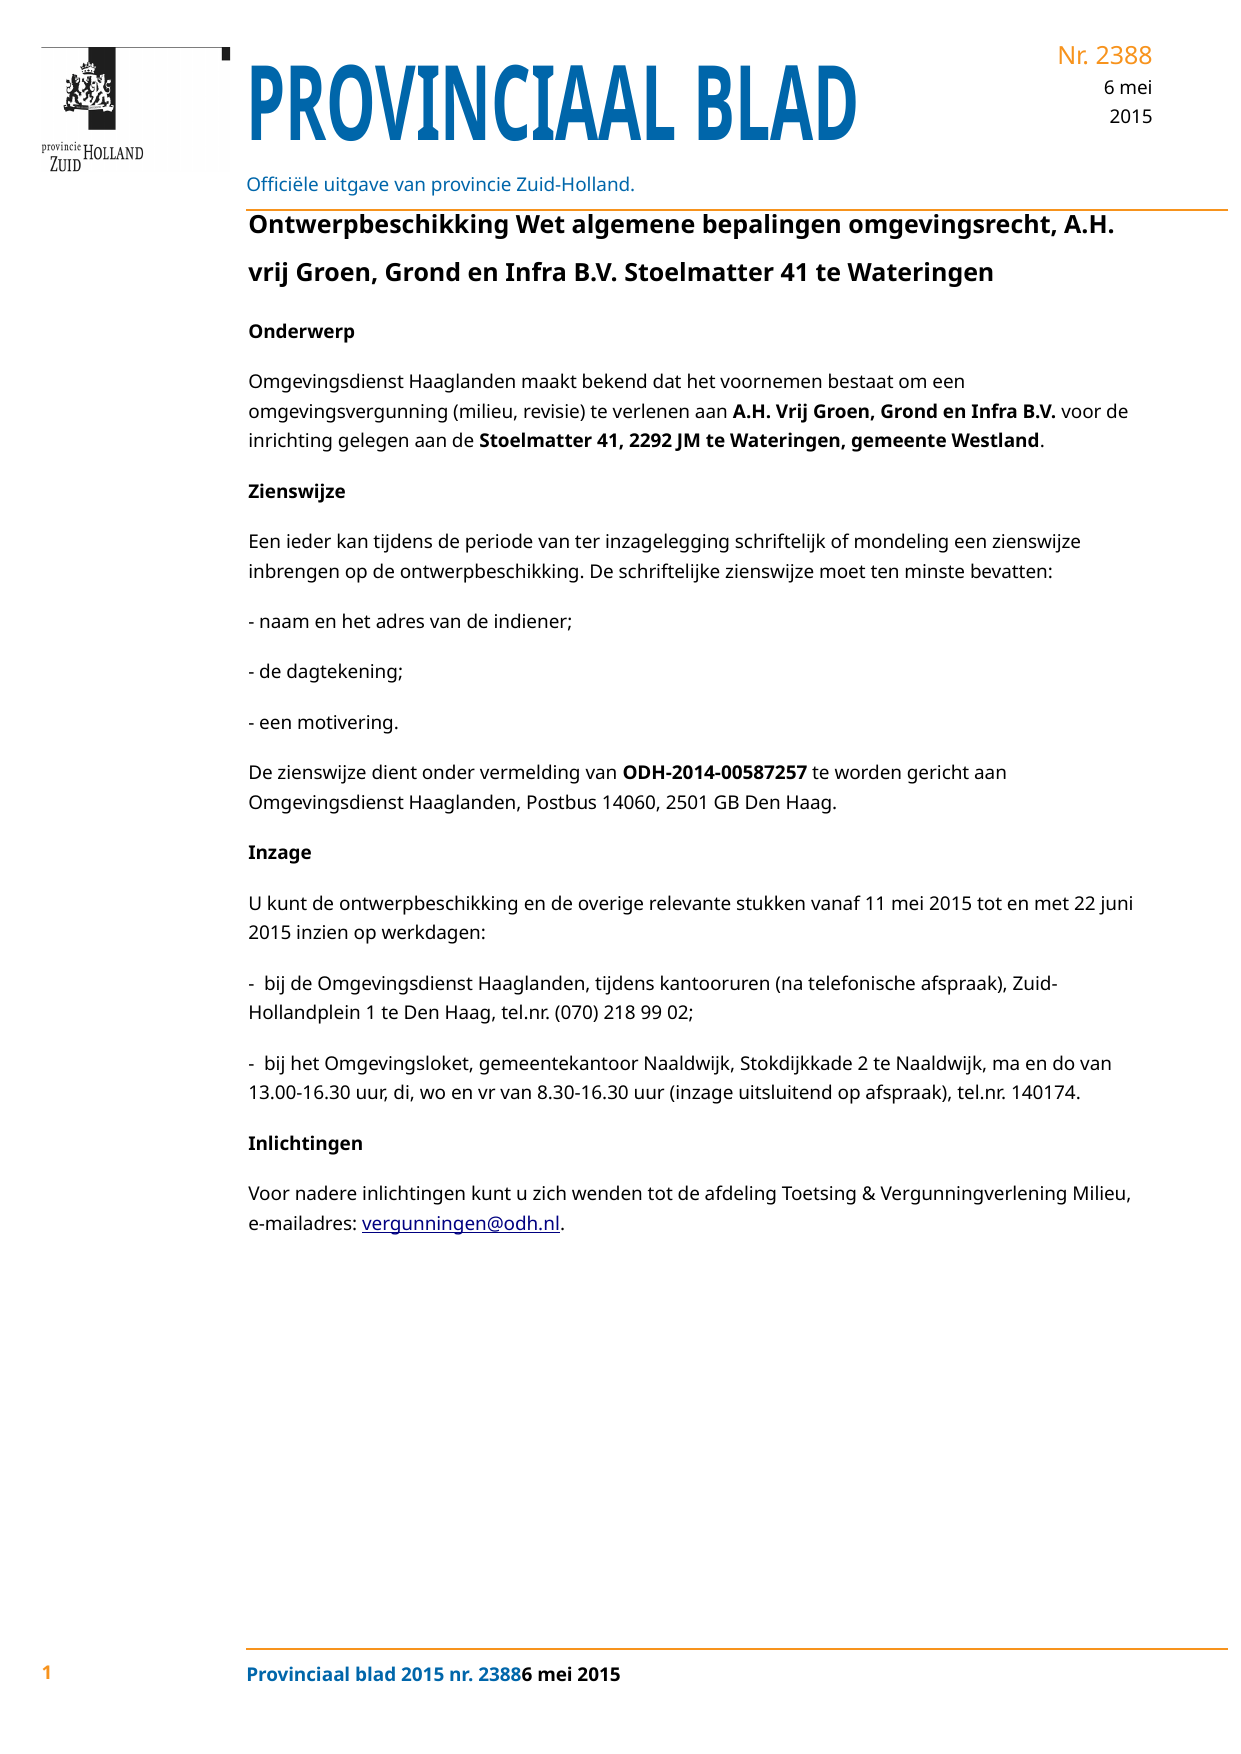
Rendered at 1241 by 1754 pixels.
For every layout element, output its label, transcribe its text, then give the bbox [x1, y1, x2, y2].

text Omgevingsdienst Haaglanden maakt bekend dat het voornemen bestaat om een omgevingsvergunning (milieu, revisie) te verlenen aan A.H. Vrij Groen, Grond en Infra B.V. voor de inrichting gelegen aan de Stoelmatter 41, 2292 JM te Wateringen, gemeente Westland. [248, 368, 1152, 453]
text Ontwerpbeschikking Wet algemene bepalingen omgevingsrecht, A.H. vrij Groen, Grond en Infra B.V. Stoelmatter 41 te Wateringen [248, 211, 1152, 288]
text Inzage [248, 839, 1152, 865]
text Inlichtingen [248, 1130, 1152, 1156]
text U kunt de ontwerpbeschikking en de overige relevante stukken vanaf 11 mei 2015 tot en met 22 juni 2015 inzien op werkdagen: [248, 890, 1152, 945]
text Onderwerp [248, 318, 1152, 344]
text Voor nadere inlichtingen kunt u zich wenden tot de afdeling Toetsing & Vergunningverlening Milieu, e-mailadres: vergunningen@odh.nl. [248, 1180, 1152, 1236]
text Zienswijze [248, 478, 1152, 504]
text - naam en het adres van de indiener; [248, 608, 1152, 634]
text - bij het Omgevingsloket, gemeentekantoor Naaldwijk, Stokdijkkade 2 te Naaldwijk, ma en do van 13.00-16.30 uur, di, wo en vr van 8.30-16.30 uur (inzage uitsluitend op afspraak), tel.nr. 140174. [248, 1050, 1152, 1105]
text - een motivering. [248, 709, 1152, 735]
text Een ieder kan tijdens de periode van ter inzagelegging schriftelijk of mondeling een zienswijze inbrengen op de ontwerpbeschikking. De schriftelijke zienswijze moet ten minste bevatten: [248, 528, 1152, 584]
text De zienswijze dient onder vermelding van ODH-2014-00587257 te worden gericht aan Omgevingsdienst Haaglanden, Postbus 14060, 2501 GB Den Haag. [248, 759, 1152, 815]
picture [41, 47, 231, 172]
text - de dagtekening; [248, 659, 1152, 684]
text - bij de Omgevingsdienst Haaglanden, tijdens kantooruren (na telefonische afspraak), Zuid-Hollandplein 1 te Den Haag, tel.nr. (070) 218 99 02; [248, 970, 1152, 1025]
